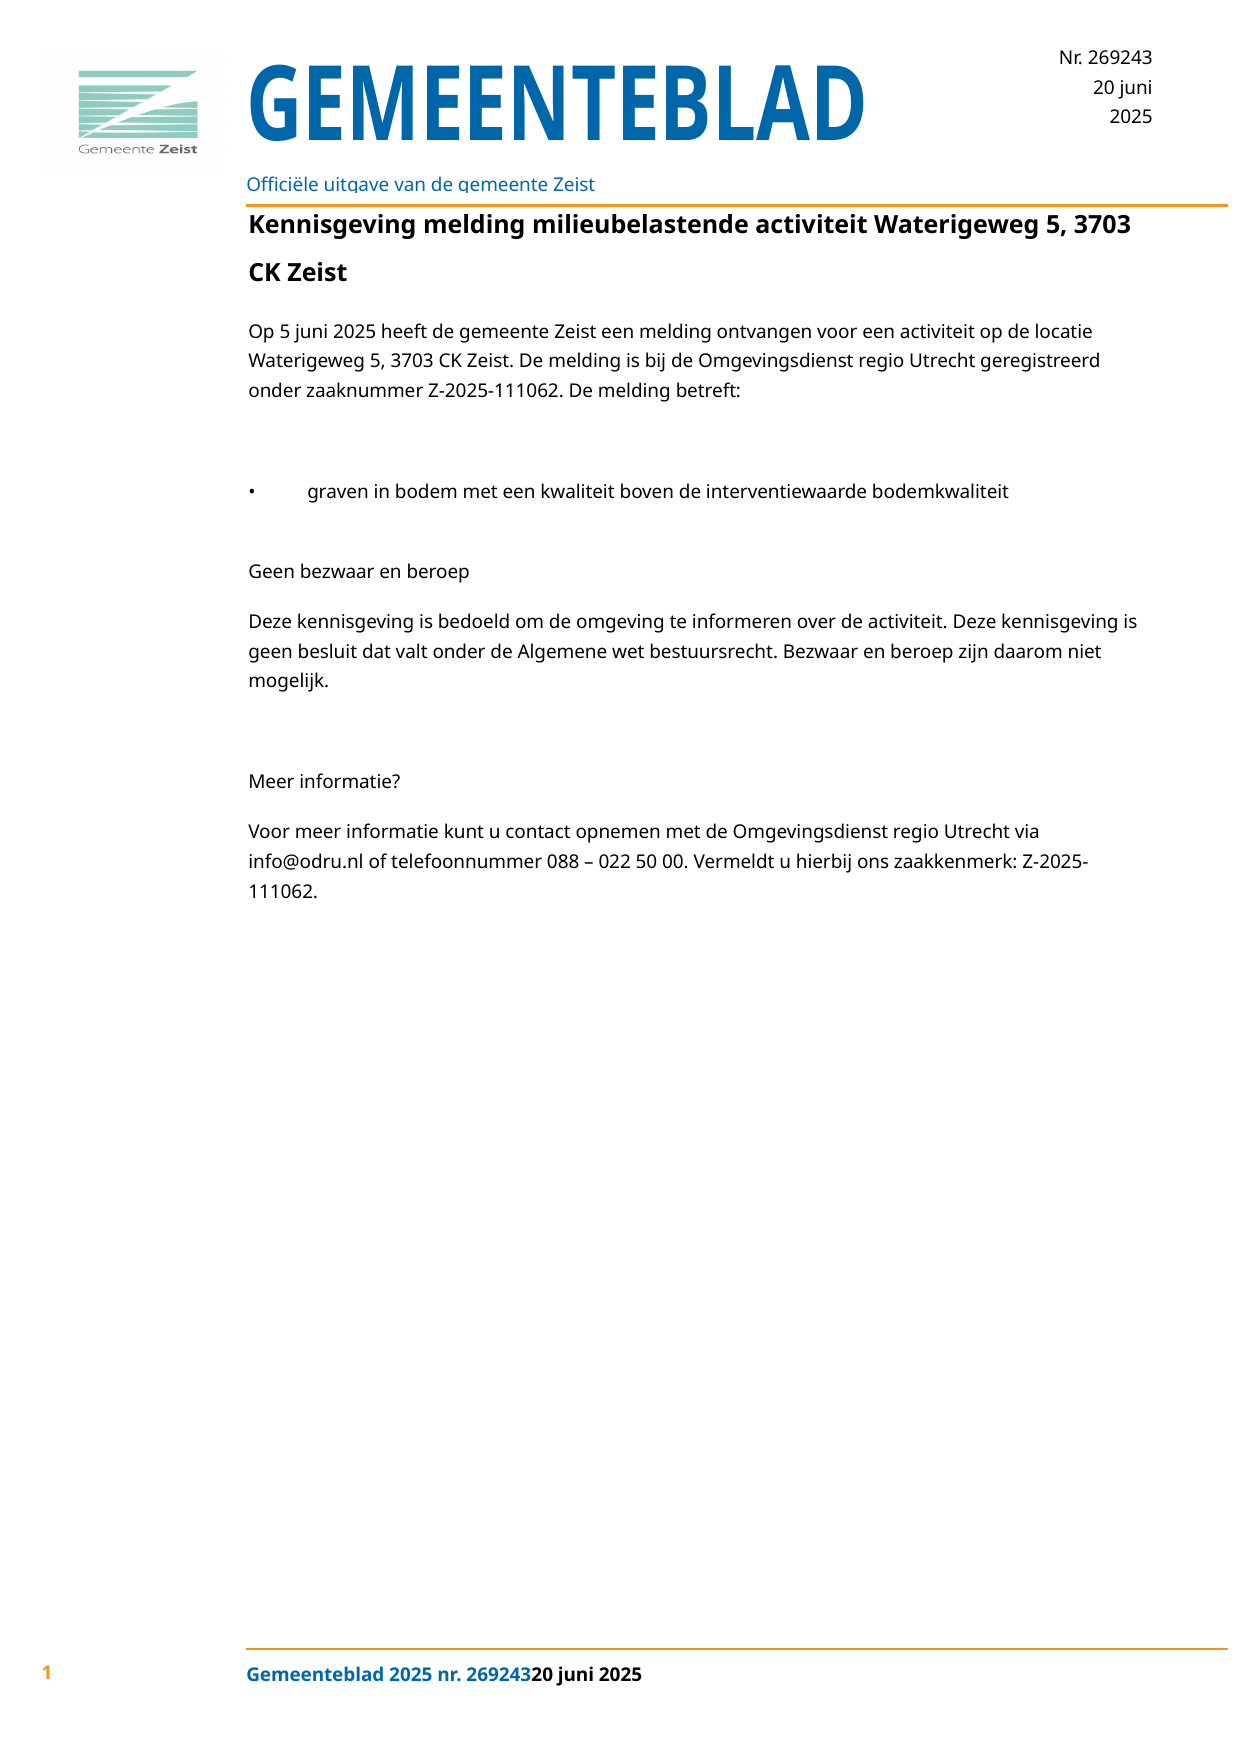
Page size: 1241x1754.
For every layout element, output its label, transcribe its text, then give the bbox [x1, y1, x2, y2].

text Geen bezwaar en beroep [248, 558, 1152, 584]
text Deze kennisgeving is bedoeld om de omgeving te informeren over de activiteit. Deze kennisgeving is geen besluit dat valt onder de Algemene wet bestuursrecht. Bezwaar en beroep zijn daarom niet mogelijk. [248, 608, 1152, 693]
text Op 5 juni 2025 heeft de gemeente Zeist een melding ontvangen voor een activiteit op de locatie Waterigeweg 5, 3703 CK Zeist. De melding is bij de Omgevingsdienst regio Utrecht geregistreerd onder zaaknummer Z-2025-111062. De melding betreft: [248, 318, 1152, 403]
text Kennisgeving melding milieubelastende activiteit Waterigeweg 5, 3703 CK Zeist [248, 207, 1152, 288]
list graven in bodem met een kwaliteit boven de interventiewaarde bodemkwaliteit [248, 478, 1152, 504]
text Meer informatie? [248, 768, 1152, 794]
text Voor meer informatie kunt u contact opnemen met de Omgevingsdienst regio Utrecht via info@odru.nl of telefoonnummer 088 – 022 50 00. Vermeldt u hierbij ons zaakkenmerk: Z-2025-111062. [248, 819, 1152, 904]
picture [41, 47, 231, 172]
